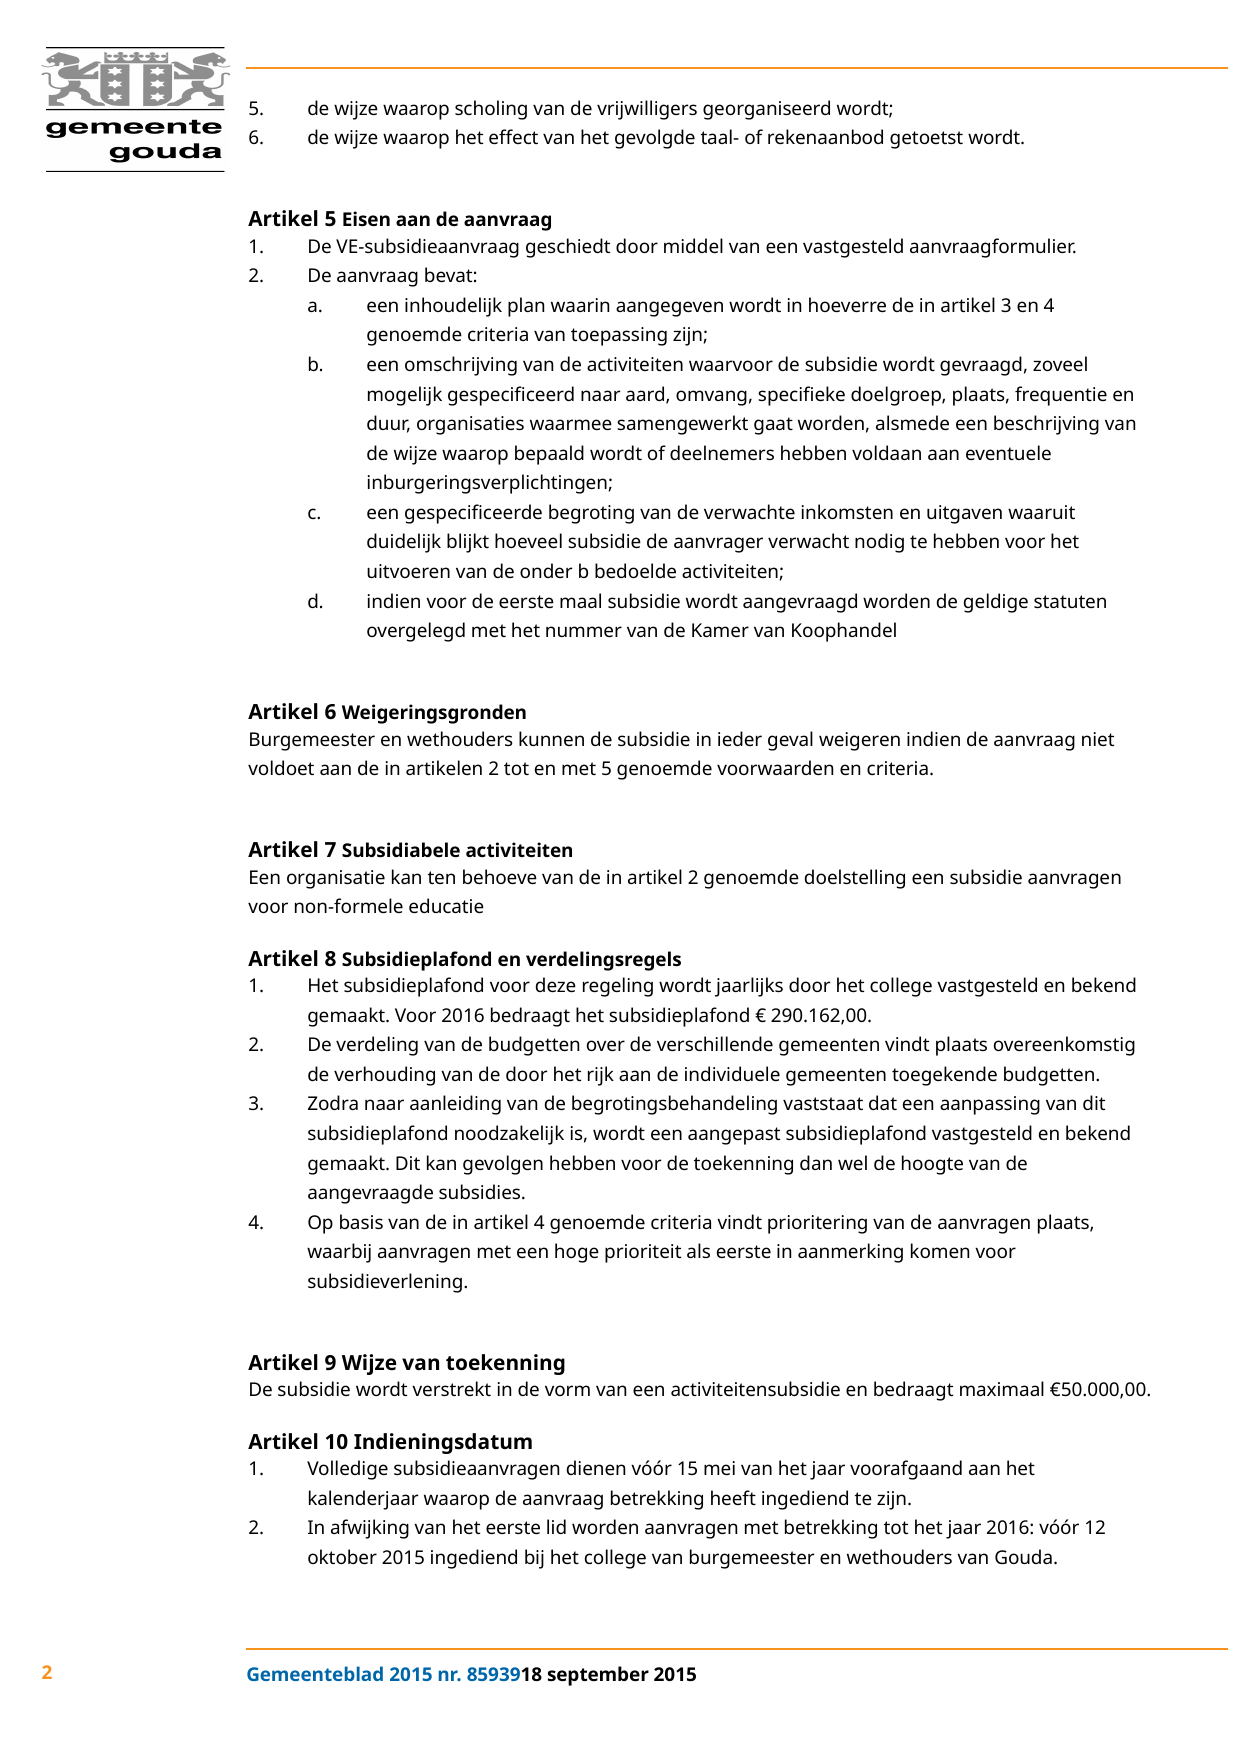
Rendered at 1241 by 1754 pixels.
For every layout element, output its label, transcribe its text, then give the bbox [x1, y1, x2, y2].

list Het subsidieplafond voor deze regeling wordt jaarlijks door het college vastgesteld en bekend gemaakt. Voor 2016 bedraagt het subsidieplafond € 290.162,00. [248, 972, 1152, 1028]
picture [41, 47, 231, 172]
text Artikel 6 Weigeringsgronden [248, 697, 1152, 726]
text Artikel 9 Wijze van toekenning [248, 1348, 1152, 1377]
list een omschrijving van de activiteiten waarvoor de subsidie wordt gevraagd, zoveel mogelijk gespecificeerd naar aard, omvang, specifieke doelgroep, plaats, frequentie en duur, organisaties waarmee samengewerkt gaat worden, alsmede een beschrijving van de wijze waarop bepaald wordt of deelnemers hebben voldaan aan eventuele inburgeringsverplichtingen; [307, 351, 1152, 495]
text Artikel 8 Subsidieplafond en verdelingsregels [248, 944, 1152, 972]
list de wijze waarop het effect van het gevolgde taal- of rekenaanbod getoetst wordt. [248, 124, 1152, 150]
list indien voor de eerste maal subsidie wordt aangevraagd worden de geldige statuten overgelegd met het nummer van de Kamer van Koophandel [307, 588, 1152, 643]
text Burgemeester en wethouders kunnen de subsidie in ieder geval weigeren indien de aanvraag niet voldoet aan de in artikelen 2 tot en met 5 genoemde voorwaarden en criteria. [248, 726, 1152, 781]
list Volledige subsidieaanvragen dienen vóór 15 mei van het jaar voorafgaand aan het kalenderjaar waarop de aanvraag betrekking heeft ingediend te zijn. [248, 1455, 1152, 1511]
list een gespecificeerde begroting van de verwachte inkomsten en uitgaven waaruit duidelijk blijkt hoeveel subsidie de aanvrager verwacht nodig te hebben voor het uitvoeren van de onder b bedoelde activiteiten; [307, 499, 1152, 584]
list De aanvraag bevat: [248, 262, 1152, 288]
text De subsidie wordt verstrekt in de vorm van een activiteitensubsidie en bedraagt maximaal €50.000,00. [248, 1377, 1152, 1402]
text Artikel 7 Subsidiabele activiteiten [248, 835, 1152, 864]
list Op basis van de in artikel 4 genoemde criteria vindt prioritering van de aanvragen plaats, waarbij aanvragen met een hoge prioriteit als eerste in aanmerking komen voor subsidieverlening. [248, 1209, 1152, 1294]
list Zodra naar aanleiding van de begrotingsbehandeling vaststaat dat een aanpassing van dit subsidieplafond noodzakelijk is, wordt een aangepast subsidieplafond vastgesteld en bekend gemaakt. Dit kan gevolgen hebben voor de toekenning dan wel de hoogte van de aangevraagde subsidies. [248, 1091, 1152, 1205]
list een inhoudelijk plan waarin aangegeven wordt in hoeverre de in artikel 3 en 4 genoemde criteria van toepassing zijn; [307, 292, 1152, 347]
text Een organisatie kan ten behoeve van de in artikel 2 genoemde doelstelling een subsidie aanvragen voor non-formele educatie [248, 864, 1152, 919]
text Artikel 5 Eisen aan de aanvraag [248, 204, 1152, 233]
text Artikel 10 Indieningsdatum [248, 1427, 1152, 1455]
list De VE-subsidieaanvraag geschiedt door middel van een vastgesteld aanvraagformulier. [248, 233, 1152, 258]
list De verdeling van de budgetten over de verschillende gemeenten vindt plaats overeenkomstig de verhouding van de door het rijk aan de individuele gemeenten toegekende budgetten. [248, 1031, 1152, 1087]
list de wijze waarop scholing van de vrijwilligers georganiseerd wordt; [248, 95, 1152, 121]
list In afwijking van het eerste lid worden aanvragen met betrekking tot het jaar 2016: vóór 12 oktober 2015 ingediend bij het college van burgemeester en wethouders van Gouda. [248, 1514, 1152, 1570]
